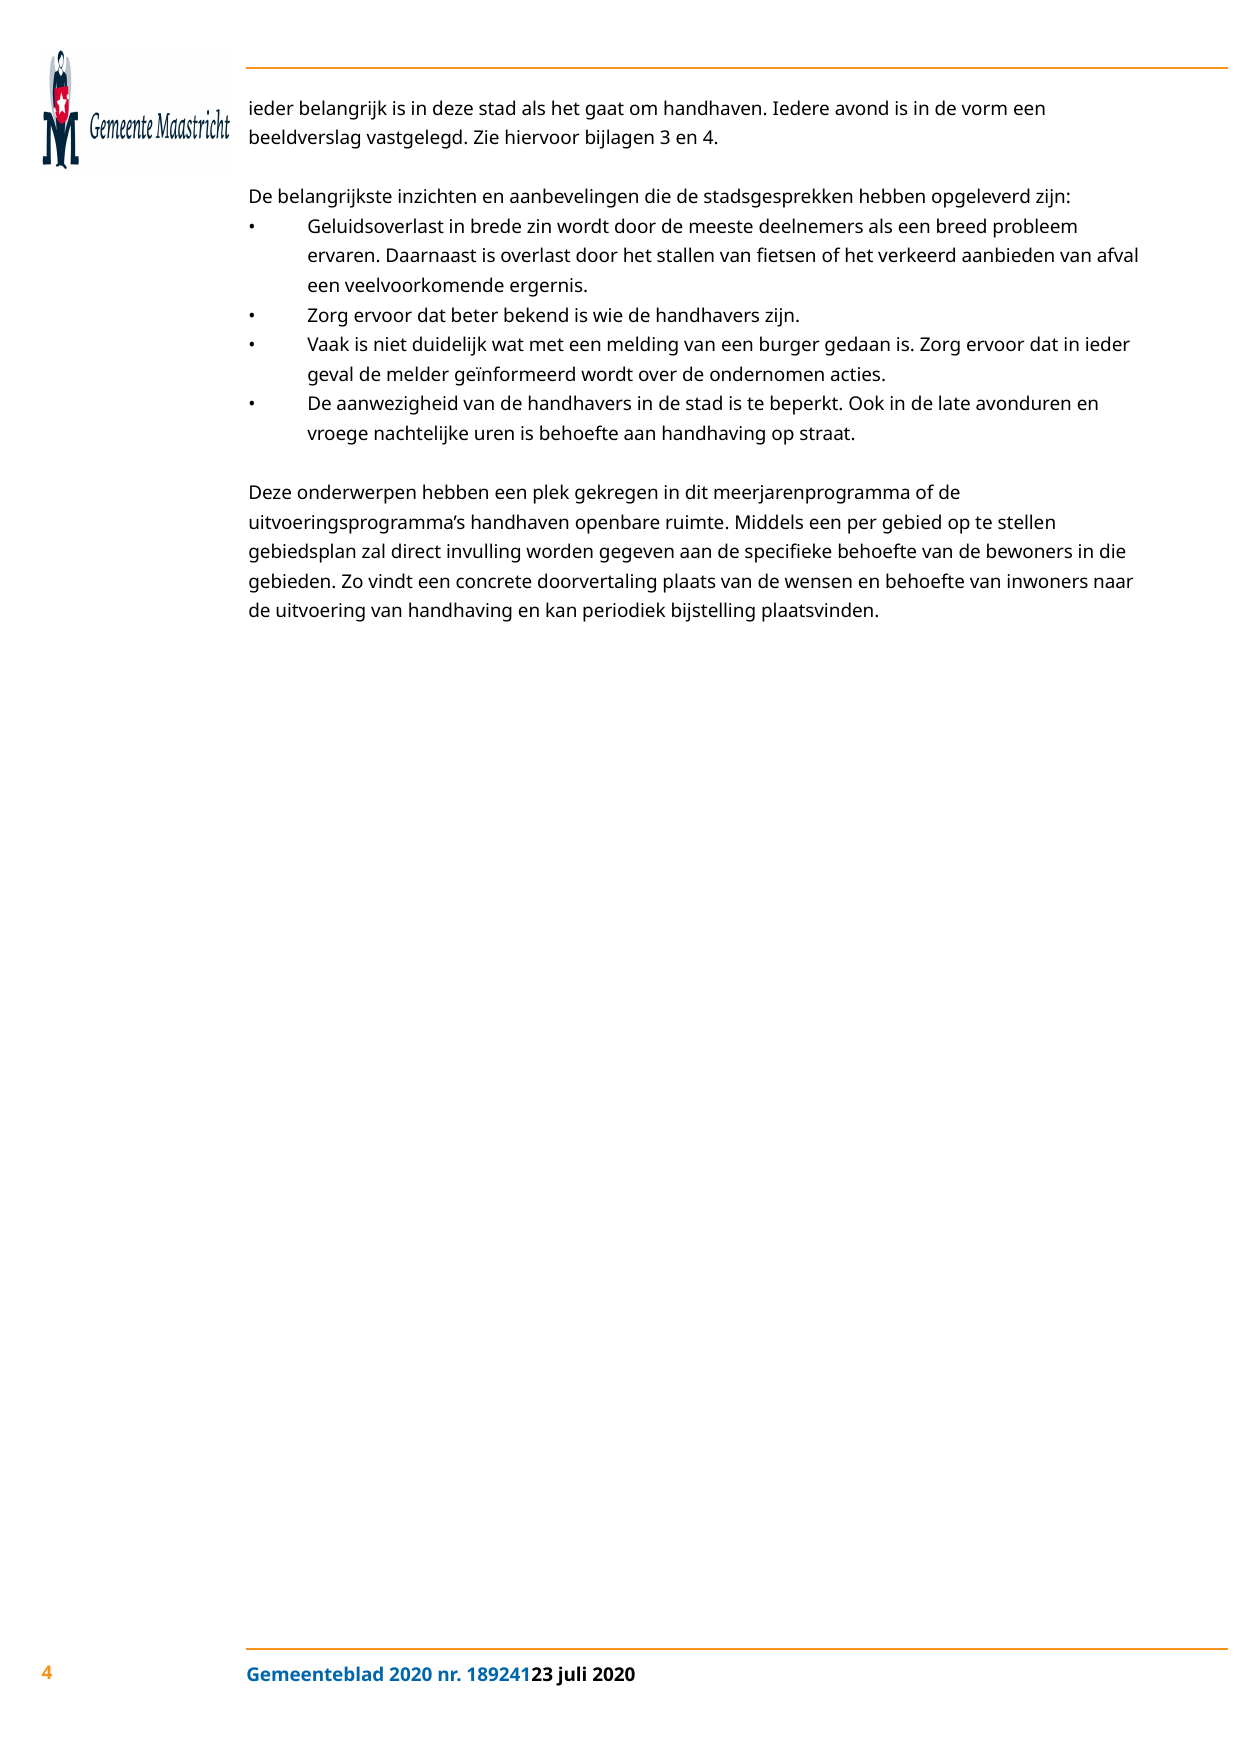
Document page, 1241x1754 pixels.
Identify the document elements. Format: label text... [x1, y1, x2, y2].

list Vaak is niet duidelijk wat met een melding van een burger gedaan is. Zorg ervoor dat in ieder geval de melder geïnformeerd wordt over de ondernomen acties. [248, 331, 1152, 387]
text ieder belangrijk is in deze stad als het gaat om handhaven. Iedere avond is in de vorm een beeldverslag vastgelegd. Zie hiervoor bijlagen 3 en 4. [248, 95, 1152, 150]
text De belangrijkste inzichten en aanbevelingen die de stadsgesprekken hebben opgeleverd zijn: [248, 183, 1152, 209]
list Zorg ervoor dat beter bekend is wie de handhavers zijn. [248, 302, 1152, 328]
list Geluidsoverlast in brede zin wordt door de meeste deelnemers als een breed probleem ervaren. Daarnaast is overlast door het stallen van fietsen of het verkeerd aanbieden van afval een veelvoorkomende ergernis. [248, 213, 1152, 298]
text Deze onderwerpen hebben een plek gekregen in dit meerjarenprogramma of de uitvoeringsprogramma’s handhaven openbare ruimte. Middels een per gebied op te stellen gebiedsplan zal direct invulling worden gegeven aan de specifieke behoefte van de bewoners in die gebieden. Zo vindt een concrete doorvertaling plaats van de wensen en behoefte van inwoners naar de uitvoering van handhaving en kan periodiek bijstelling plaatsvinden. [248, 479, 1152, 623]
list De aanwezigheid van de handhavers in de stad is te beperkt. Ook in de late avonduren en vroege nachtelijke uren is behoefte aan handhaving op straat. [248, 391, 1152, 446]
picture [41, 47, 231, 172]
